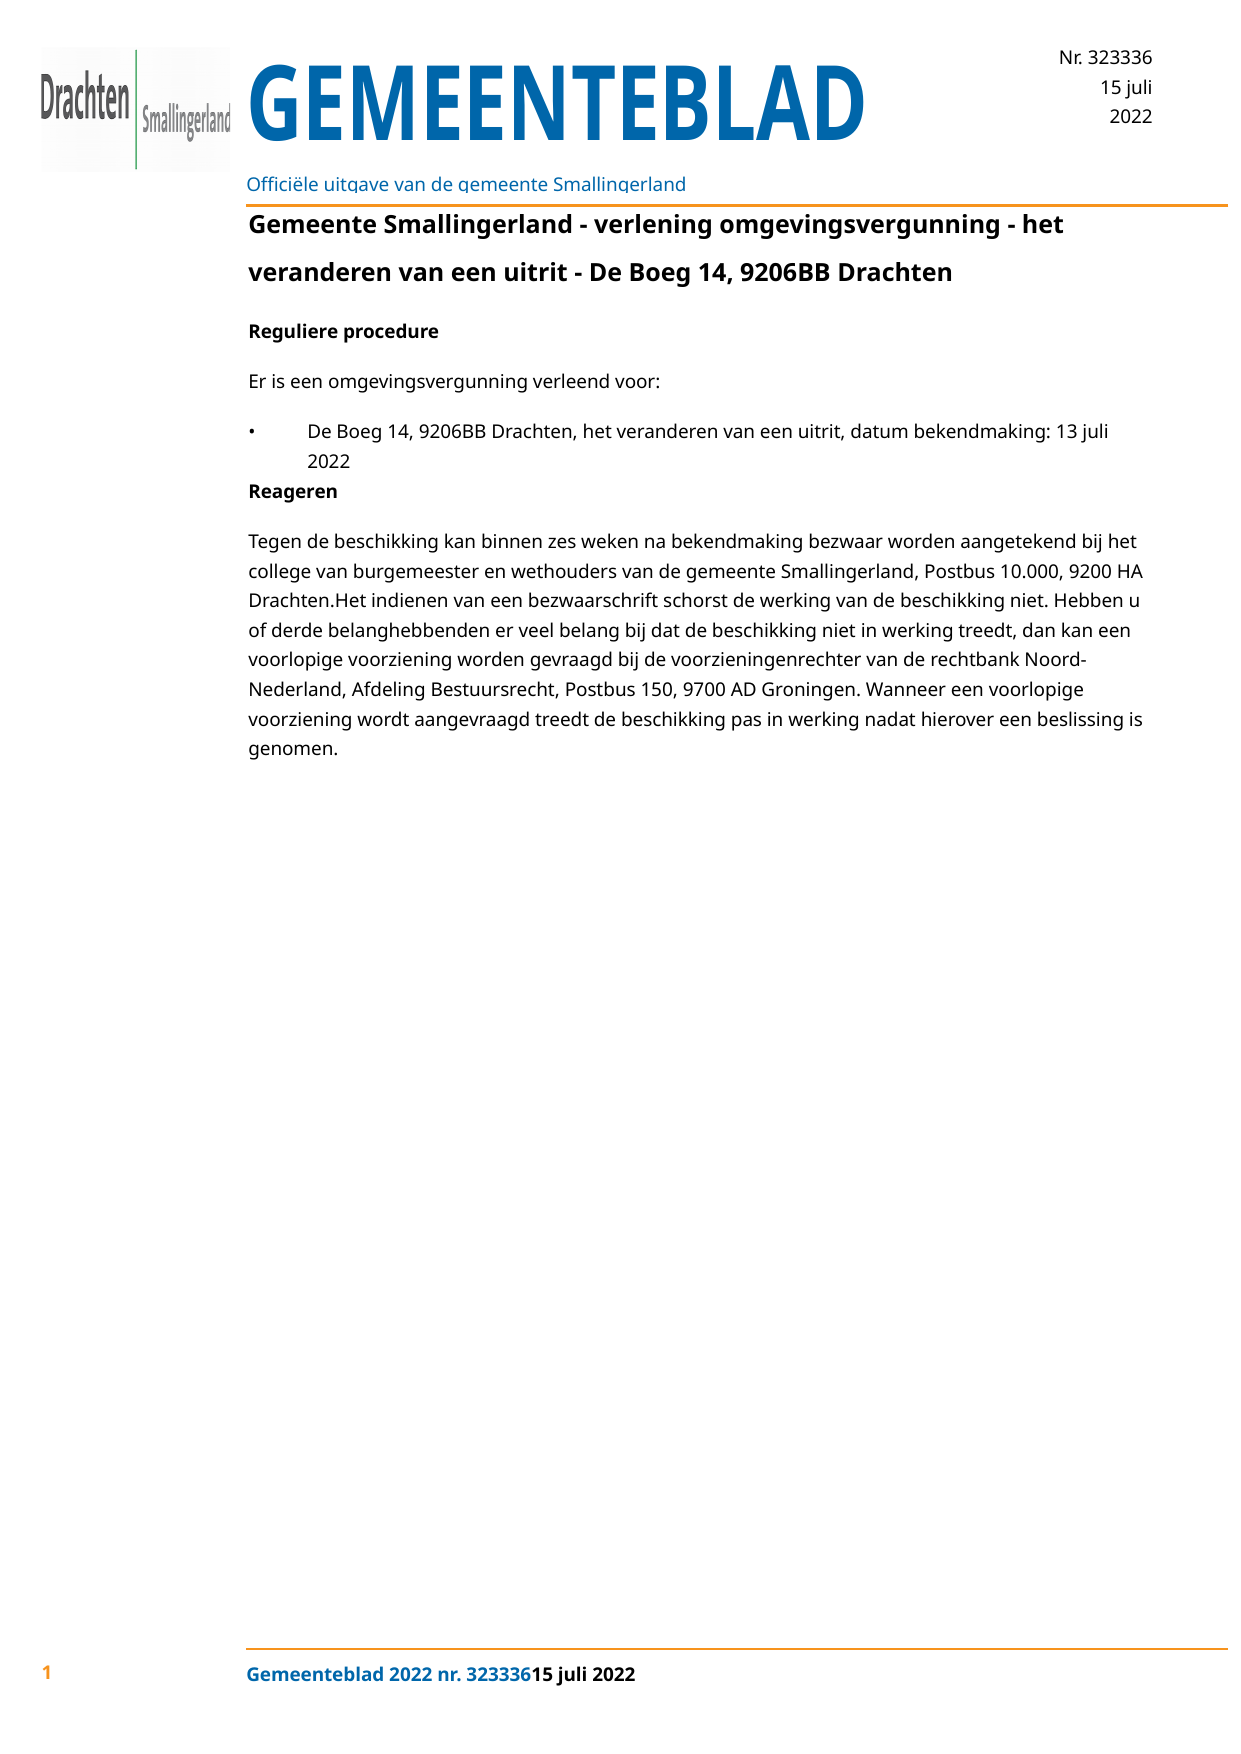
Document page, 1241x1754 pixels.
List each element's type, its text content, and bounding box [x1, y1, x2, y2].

text Gemeente Smallingerland - verlening omgevingsvergunning - het veranderen van een uitrit - De Boeg 14, 9206BB Drachten [248, 207, 1152, 288]
text Tegen de beschikking kan binnen zes weken na bekendmaking bezwaar worden aangetekend bij het college van burgemeester en wethouders van de gemeente Smallingerland, Postbus 10.000, 9200 HA Drachten.Het indienen van een bezwaarschrift schorst de werking van de beschikking niet. Hebben u of derde belanghebbenden er veel belang bij dat de beschikking niet in werking treedt, dan kan een voorlopige voorziening worden gevraagd bij de voorzieningenrechter van de rechtbank Noord-Nederland, Afdeling Bestuursrecht, Postbus 150, 9700 AD Groningen. Wanneer een voorlopige voorziening wordt aangevraagd treedt de beschikking pas in werking nadat hierover een beslissing is genomen. [248, 528, 1152, 761]
picture [41, 47, 231, 172]
text Er is een omgevingsvergunning verleend voor: [248, 368, 1152, 394]
text Reageren [248, 478, 1152, 504]
list De Boeg 14, 9206BB Drachten, het veranderen van een uitrit, datum bekendmaking: 13 juli 2022 [248, 419, 1152, 474]
text Reguliere procedure [248, 318, 1152, 344]
